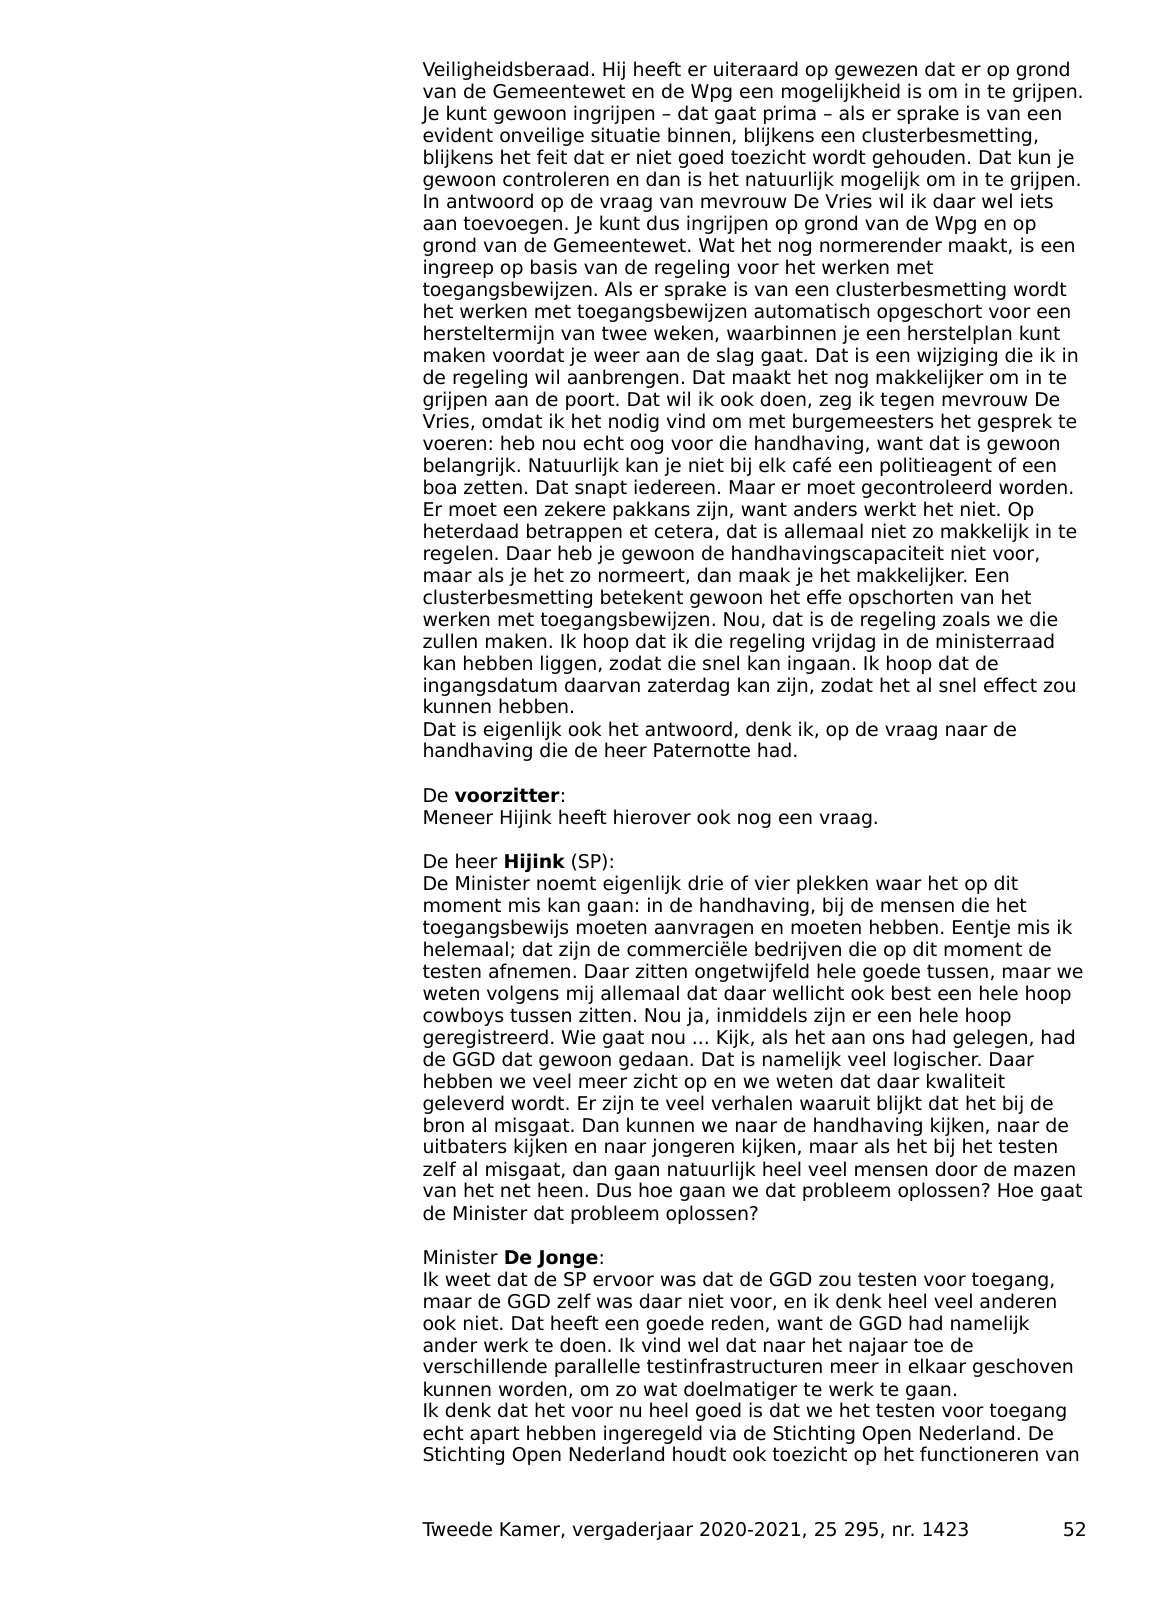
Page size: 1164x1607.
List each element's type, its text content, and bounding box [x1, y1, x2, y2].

text Veiligheidsberaad. Hij heeft er uiteraard op gewezen dat er op grond van de Gemeentewet en de Wpg een mogelijkheid is om in te grijpen. Je kunt gewoon ingrijpen – dat gaat prima – als er sprake is van een evident onveilige situatie binnen, blijkens een clusterbesmetting, blijkens het feit dat er niet goed toezicht wordt gehouden. Dat kun je gewoon controleren en dan is het natuurlijk mogelijk om in te grijpen. [422, 59, 1087, 191]
text Dat is eigenlijk ook het antwoord, denk ik, op de vraag naar de handhaving die de heer Paternotte had. [422, 718, 1087, 762]
text In antwoord op de vraag van mevrouw De Vries wil ik daar wel iets aan toevoegen. Je kunt dus ingrijpen op grond van de Wpg en op grond van de Gemeentewet. Wat het nog normerender maakt, is een ingreep op basis van de regeling voor het werken met toegangsbewijzen. Als er sprake is van een clusterbesmetting wordt het werken met toegangsbewijzen automatisch opgeschort voor een hersteltermijn van twee weken, waarbinnen je een herstelplan kunt maken voordat je weer aan de slag gaat. Dat is een wijziging die ik in de regeling wil aanbrengen. Dat maakt het nog makkelijker om in te grijpen aan de poort. Dat wil ik ook doen, zeg ik tegen mevrouw De Vries, omdat ik het nodig vind om met burgemeesters het gesprek te voeren: heb nou echt oog voor die handhaving, want dat is gewoon belangrijk. Natuurlijk kan je niet bij elk café een politieagent of een boa zetten. Dat snapt iedereen. Maar er moet gecontroleerd worden. Er moet een zekere pakkans zijn, want anders werkt het niet. Op heterdaad betrappen et cetera, dat is allemaal niet zo makkelijk in te regelen. Daar heb je gewoon de handhavingscapaciteit niet voor, maar als je het zo normeert, dan maak je het makkelijker. Een clusterbesmetting betekent gewoon het effe opschorten van het werken met toegangsbewijzen. Nou, dat is de regeling zoals we die zullen maken. Ik hoop dat ik die regeling vrijdag in de ministerraad kan hebben liggen, zodat die snel kan ingaan. Ik hoop dat de ingangsdatum daarvan zaterdag kan zijn, zodat het al snel effect zou kunnen hebben. [422, 191, 1087, 718]
text Minister De Jonge: [422, 1247, 1087, 1268]
text De heer Hijink (SP): [422, 851, 1087, 873]
text Ik denk dat het voor nu heel goed is dat we het testen voor toegang echt apart hebben ingeregeld via de Stichting Open Nederland. De Stichting Open Nederland houdt ook toezicht op het functioneren van [422, 1400, 1087, 1466]
text De voorzitter: [422, 784, 1087, 807]
text Ik weet dat de SP ervoor was dat de GGD zou testen voor toegang, maar de GGD zelf was daar niet voor, en ik denk heel veel anderen ook niet. Dat heeft een goede reden, want de GGD had namelijk ander werk te doen. Ik vind wel dat naar het najaar toe de verschillende parallelle testinfrastructuren meer in elkaar geschoven kunnen worden, om zo wat doelmatiger te werk te gaan. [422, 1268, 1087, 1400]
text De Minister noemt eigenlijk drie of vier plekken waar het op dit moment mis kan gaan: in de handhaving, bij de mensen die het toegangsbewijs moeten aanvragen en moeten hebben. Eentje mis ik helemaal; dat zijn de commerciële bedrijven die op dit moment de testen afnemen. Daar zitten ongetwijfeld hele goede tussen, maar we weten volgens mij allemaal dat daar wellicht ook best een hele hoop cowboys tussen zitten. Nou ja, inmiddels zijn er een hele hoop geregistreerd. Wie gaat nou ... Kijk, als het aan ons had gelegen, had de GGD dat gewoon gedaan. Dat is namelijk veel logischer. Daar hebben we veel meer zicht op en we weten dat daar kwaliteit geleverd wordt. Er zijn te veel verhalen waaruit blijkt dat het bij de bron al misgaat. Dan kunnen we naar de handhaving kijken, naar de uitbaters kijken en naar jongeren kijken, maar als het bij het testen zelf al misgaat, dan gaan natuurlijk heel veel mensen door de mazen van het net heen. Dus hoe gaan we dat probleem oplossen? Hoe gaat de Minister dat probleem oplossen? [422, 873, 1087, 1224]
text Meneer Hijink heeft hierover ook nog een vraag. [422, 807, 1087, 828]
